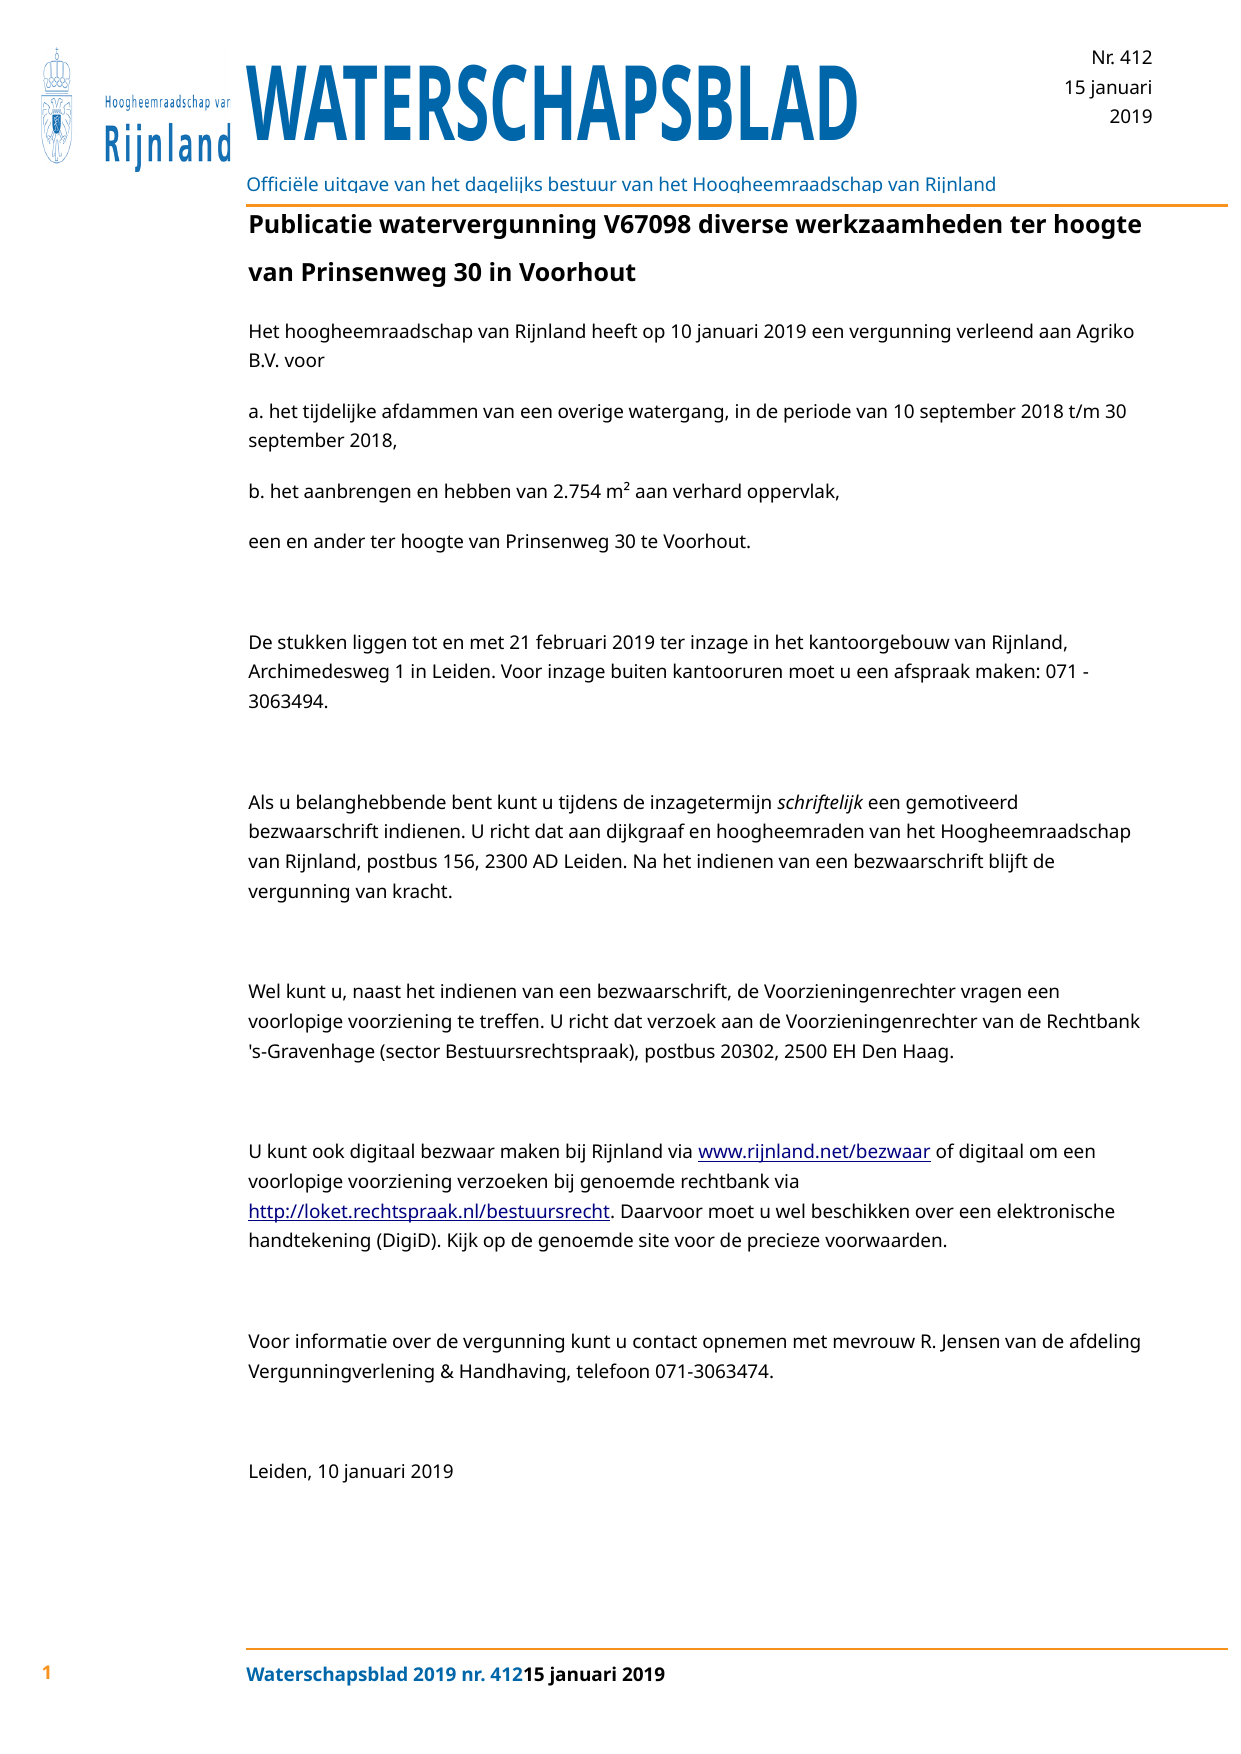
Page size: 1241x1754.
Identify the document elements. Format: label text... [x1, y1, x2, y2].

text U kunt ook digitaal bezwaar maken bij Rijnland via www.rijnland.net/bezwaar of digitaal om een voorlopige voorziening verzoeken bij genoemde rechtbank via http://loket.rechtspraak.nl/bestuursrecht. Daarvoor moet u wel beschikken over een elektronische handtekening (DigiD). Kijk op de genoemde site voor de precieze voorwaarden. [248, 1139, 1152, 1253]
text a. het tijdelijke afdammen van een overige watergang, in de periode van 10 september 2018 t/m 30 september 2018, [248, 398, 1152, 453]
text Leiden, 10 januari 2019 [248, 1459, 1152, 1484]
text Wel kunt u, naast het indienen van een bezwaarschrift, de Voorzieningenrechter vragen een voorlopige voorziening te treffen. U richt dat verzoek aan de Voorzieningenrechter van de Rechtbank 's-Gravenhage (sector Bestuursrechtspraak), postbus 20302, 2500 EH Den Haag. [248, 979, 1152, 1064]
text De stukken liggen tot en met 21 februari 2019 ter inzage in het kantoorgebouw van Rijnland, Archimedesweg 1 in Leiden. Voor inzage buiten kantooruren moet u een afspraak maken: 071 - 3063494. [248, 629, 1152, 714]
text een en ander ter hoogte van Prinsenweg 30 te Voorhout. [248, 528, 1152, 554]
text Voor informatie over de vergunning kunt u contact opnemen met mevrouw R. Jensen van de afdeling Vergunningverlening & Handhaving, telefoon 071-3063474. [248, 1328, 1152, 1384]
text b. het aanbrengen en hebben van 2.754 m² aan verhard oppervlak, [248, 478, 1152, 504]
text Het hoogheemraadschap van Rijnland heeft op 10 januari 2019 een vergunning verleend aan Agriko B.V. voor [248, 318, 1152, 373]
picture [41, 47, 231, 172]
text Publicatie watervergunning V67098 diverse werkzaamheden ter hoogte van Prinsenweg 30 in Voorhout [248, 207, 1152, 288]
text Als u belanghebbende bent kunt u tijdens de inzagetermijn schriftelijk een gemotiveerd bezwaarschrift indienen. U richt dat aan dijkgraaf en hoogheemraden van het Hoogheemraadschap van Rijnland, postbus 156, 2300 AD Leiden. Na het indienen van een bezwaarschrift blijft de vergunning van kracht. [248, 789, 1152, 904]
